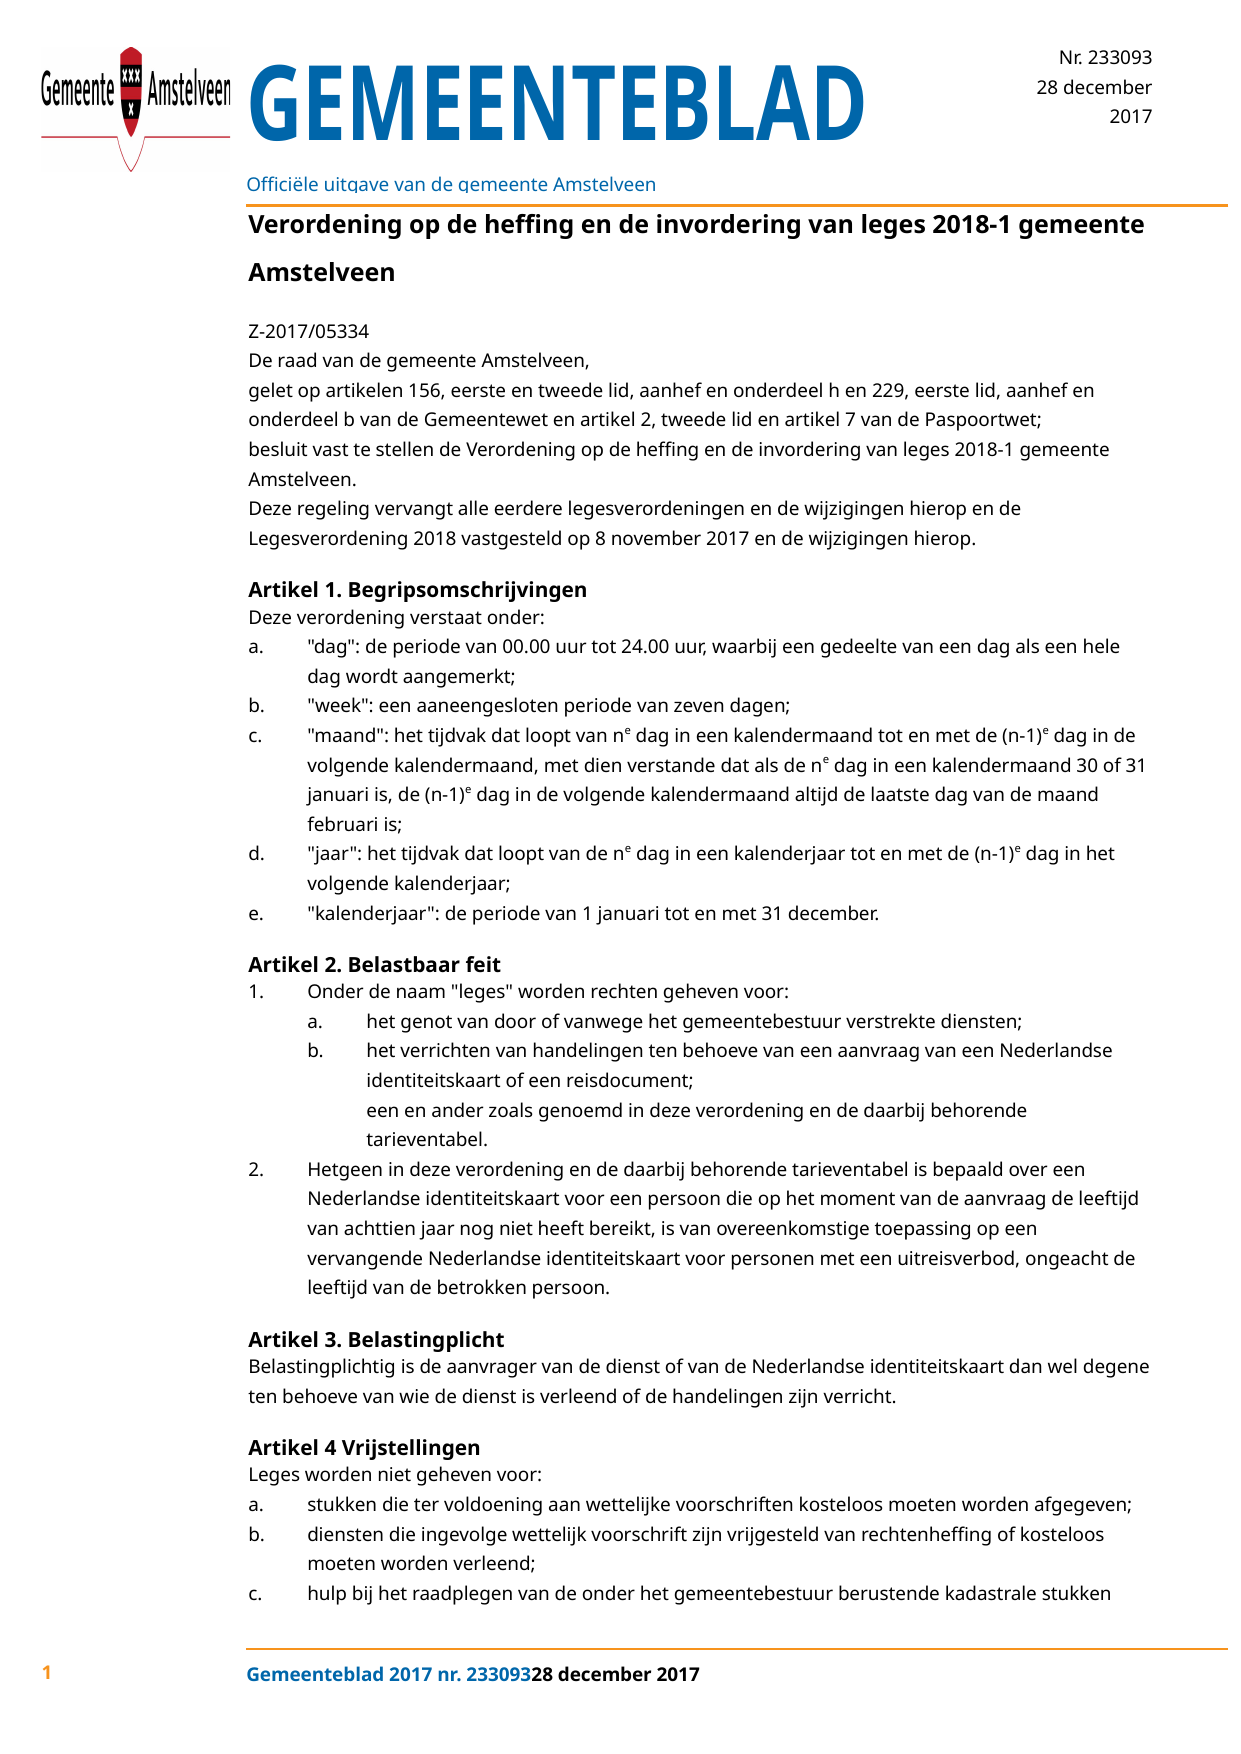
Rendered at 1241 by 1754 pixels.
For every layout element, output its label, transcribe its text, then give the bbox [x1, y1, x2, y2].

list "kalenderjaar": de periode van 1 januari tot en met 31 december. [248, 900, 1152, 925]
text gelet op artikelen 156, eerste en tweede lid, aanhef en onderdeel h en 229, eerste lid, aanhef en onderdeel b van de Gemeentewet en artikel 2, tweede lid en artikel 7 van de Paspoortwet; [248, 377, 1152, 432]
text besluit vast te stellen de Verordening op de heffing en de invordering van leges 2018-1 gemeente Amstelveen. [248, 436, 1152, 492]
list het verrichten van handelingen ten behoeve van een aanvraag van een Nederlandse identiteitskaart of een reisdocument; [307, 1038, 1152, 1093]
list "maand": het tijdvak dat loopt van ne dag in een kalendermaand tot en met de (n-1)e dag in de volgende kalendermaand, met dien verstande dat als de ne dag in een kalendermaand 30 of 31 januari is, de (n-1)e dag in de volgende kalendermaand altijd de laatste dag van de maand februari is; [248, 722, 1152, 837]
list "dag": de periode van 00.00 uur tot 24.00 uur, waarbij een gedeelte van een dag als een hele dag wordt aangemerkt; [248, 633, 1152, 689]
list stukken die ter voldoening aan wettelijke voorschriften kosteloos moeten worden afgegeven; [248, 1491, 1152, 1517]
list "jaar": het tijdvak dat loopt van de ne dag in een kalenderjaar tot en met de (n-1)e dag in het volgende kalenderjaar; [248, 841, 1152, 896]
text Artikel 1. Begripsomschrijvingen [248, 575, 1152, 604]
list het genot van door of vanwege het gemeentebestuur verstrekte diensten; [307, 1008, 1152, 1034]
text Artikel 4 Vrijstellingen [248, 1433, 1152, 1462]
text Belastingplichtig is de aanvrager van de dienst of van de Nederlandse identiteitskaart dan wel degene ten behoeve van wie de dienst is verleend of de handelingen zijn verricht. [248, 1353, 1152, 1408]
list een en ander zoals genoemd in deze verordening en de daarbij behorende tarieventabel. [307, 1097, 1152, 1152]
text Verordening op de heffing en de invordering van leges 2018-1 gemeente Amstelveen [248, 207, 1152, 288]
text Artikel 3. Belastingplicht [248, 1325, 1152, 1353]
picture [41, 47, 231, 172]
text Deze regeling vervangt alle eerdere legesverordeningen en de wijzigingen hierop en de Legesverordening 2018 vastgesteld op 8 november 2017 en de wijzigingen hierop. [248, 495, 1152, 551]
text Artikel 2. Belastbaar feit [248, 950, 1152, 978]
text De raad van de gemeente Amstelveen, [248, 347, 1152, 373]
text Leges worden niet geheven voor: [248, 1462, 1152, 1487]
list diensten die ingevolge wettelijk voorschrift zijn vrijgesteld van rechtenheffing of kosteloos moeten worden verleend; [248, 1521, 1152, 1576]
text Z-2017/05334 [248, 318, 1152, 344]
list hulp bij het raadplegen van de onder het gemeentebestuur berustende kadastrale stukken [248, 1580, 1152, 1606]
list Onder de naam "leges" worden rechten geheven voor: [248, 978, 1152, 1004]
text Deze verordening verstaat onder: [248, 604, 1152, 629]
list "week": een aaneengesloten periode van zeven dagen; [248, 693, 1152, 718]
list Hetgeen in deze verordening en de daarbij behorende tarieventabel is bepaald over een Nederlandse identiteitskaart voor een persoon die op het moment van de aanvraag de leeftijd van achttien jaar nog niet heeft bereikt, is van overeenkomstige toepassing op een vervangende Nederlandse identiteitskaart voor personen met een uitreisverbod, ongeacht de leeftijd van de betrokken persoon. [248, 1156, 1152, 1300]
